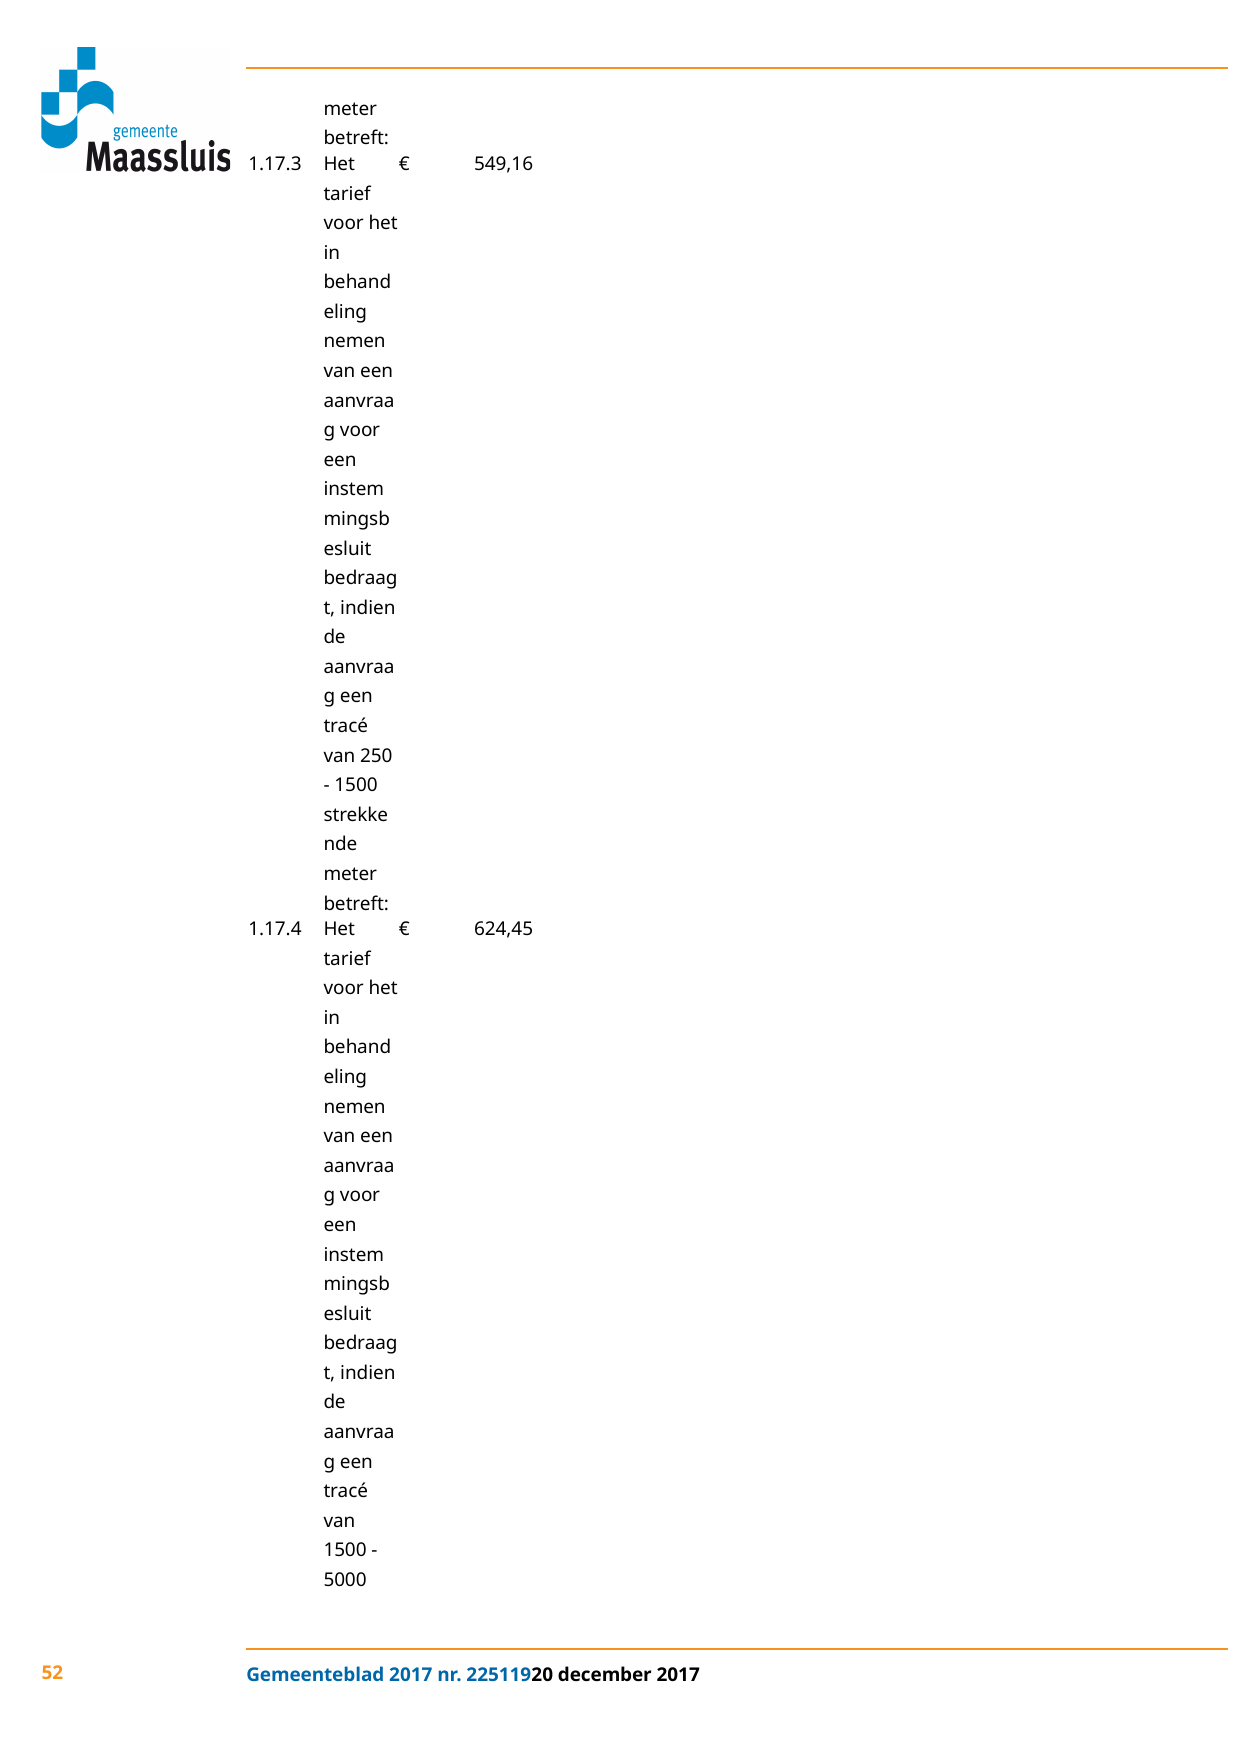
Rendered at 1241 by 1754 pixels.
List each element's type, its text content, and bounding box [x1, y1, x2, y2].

table_cell [248, 95, 323, 150]
table_cell 549,16 [474, 150, 549, 915]
table_cell [474, 95, 549, 150]
table_cell € [399, 150, 474, 915]
table_cell meter betreft: [323, 95, 398, 150]
table_cell 1.17.3 [248, 150, 323, 915]
table_cell € [399, 915, 474, 1592]
table_cell 1.17.4 [248, 915, 323, 1592]
picture [41, 47, 231, 172]
table_cell Het tarief voor het in behandeling nemen van een aanvraag voor een instemmingsbesluit bedraagt, indien de aanvraag een tracé van 250 - 1500 strekkende meter betreft: [323, 150, 398, 915]
picture [41, 47, 77, 92]
table_cell 624,45 [474, 915, 549, 1592]
table_cell [399, 95, 474, 150]
table_cell Het tarief voor het in behandeling nemen van een aanvraag voor een instemmingsbesluit bedraagt, indien de aanvraag een tracé van 1500 - 5000 [323, 915, 398, 1592]
